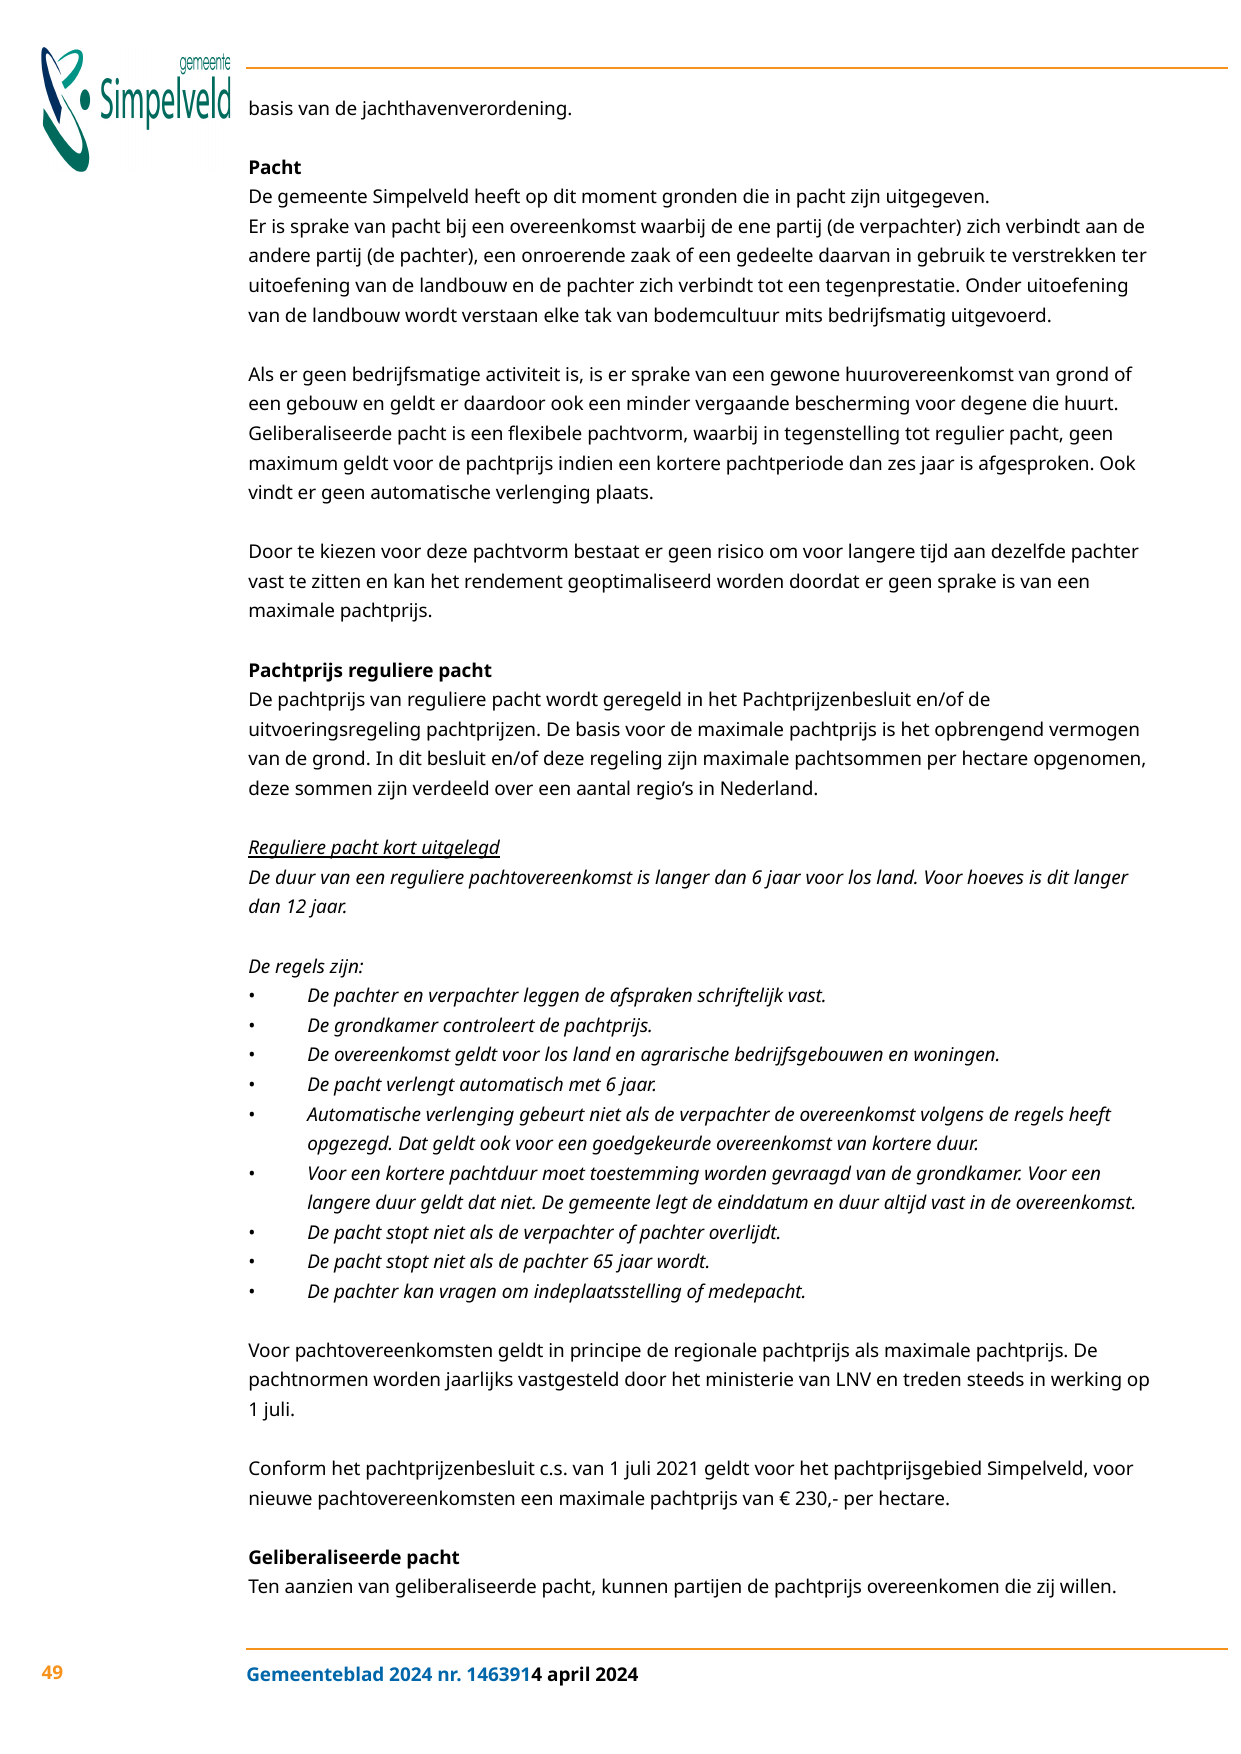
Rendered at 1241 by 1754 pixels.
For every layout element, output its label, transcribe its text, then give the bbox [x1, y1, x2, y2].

text Geliberaliseerde pacht is een flexibele pachtvorm, waarbij in tegenstelling tot regulier pacht, geen maximum geldt voor de pachtprijs indien een kortere pachtperiode dan zes jaar is afgesproken. Ook vindt er geen automatische verlenging plaats. [248, 420, 1152, 505]
text Als er geen bedrijfsmatige activiteit is, is er sprake van een gewone huurovereenkomst van grond of een gebouw en geldt er daardoor ook een minder vergaande bescherming voor degene die huurt. [248, 361, 1152, 416]
text Conform het pachtprijzenbesluit c.s. van 1 juli 2021 geldt voor het pachtprijsgebied Simpelveld, voor nieuwe pachtovereenkomsten een maximale pachtprijs van € 230,- per hectare. [248, 1455, 1152, 1510]
text basis van de jachthavenverordening. [248, 95, 1152, 121]
text De pachtprijs van reguliere pacht wordt geregeld in het Pachtprijzenbesluit en/of de uitvoeringsregeling pachtprijzen. De basis voor de maximale pachtprijs is het opbrengend vermogen van de grond. In dit besluit en/of deze regeling zijn maximale pachtsommen per hectare opgenomen, deze sommen zijn verdeeld over een aantal regio’s in Nederland. [248, 686, 1152, 801]
text Pachtprijs reguliere pacht [248, 657, 1152, 683]
text Geliberaliseerde pacht [248, 1544, 1152, 1569]
table_header Reguliere pacht kort uitgelegd De duur van een reguliere pachtovereenkomst is langer dan 6 jaar voor los land. Voor hoeves is dit langer dan 12 jaar. De regels zijn: De pachter en verpachter leggen de afspraken schriftelijk vast. De grondkamer controleert de pachtprijs. De overeenkomst geldt voor los land en agrarische bedrijfsgebouwen en woningen. De pacht verlengt automatisch met 6 jaar. Automatische verlenging gebeurt niet als de verpachter de overeenkomst volgens de regels heeft opgezegd. Dat geldt ook voor een goedgekeurde overeenkomst van kortere duur. Voor een kortere pachtduur moet toestemming worden gevraagd van de grondkamer. Voor een langere duur geldt dat niet. De gemeente legt de einddatum en duur altijd vast in de overeenkomst. De pacht stopt niet als de verpachter of pachter overlijdt. De pacht stopt niet als de pachter 65 jaar wordt. De pachter kan vragen om indeplaatsstelling of medepacht. [248, 835, 1152, 1304]
picture [41, 47, 231, 172]
text Ten aanzien van geliberaliseerde pacht, kunnen partijen de pachtprijs overeenkomen die zij willen. [248, 1573, 1152, 1599]
text Pacht [248, 154, 1152, 180]
text Door te kiezen voor deze pachtvorm bestaat er geen risico om voor langere tijd aan dezelfde pachter vast te zitten en kan het rendement geoptimaliseerd worden doordat er geen sprake is van een maximale pachtprijs. [248, 538, 1152, 623]
text Er is sprake van pacht bij een overeenkomst waarbij de ene partij (de verpachter) zich verbindt aan de andere partij (de pachter), een onroerende zaak of een gedeelte daarvan in gebruik te verstrekken ter uitoefening van de landbouw en de pachter zich verbindt tot een tegenprestatie. Onder uitoefening van de landbouw wordt verstaan elke tak van bodemcultuur mits bedrijfsmatig uitgevoerd. [248, 213, 1152, 328]
text De gemeente Simpelveld heeft op dit moment gronden die in pacht zijn uitgegeven. [248, 183, 1152, 209]
text Voor pachtovereenkomsten geldt in principe de regionale pachtprijs als maximale pachtprijs. De pachtnormen worden jaarlijks vastgesteld door het ministerie van LNV en treden steeds in werking op 1 juli. [248, 1337, 1152, 1422]
